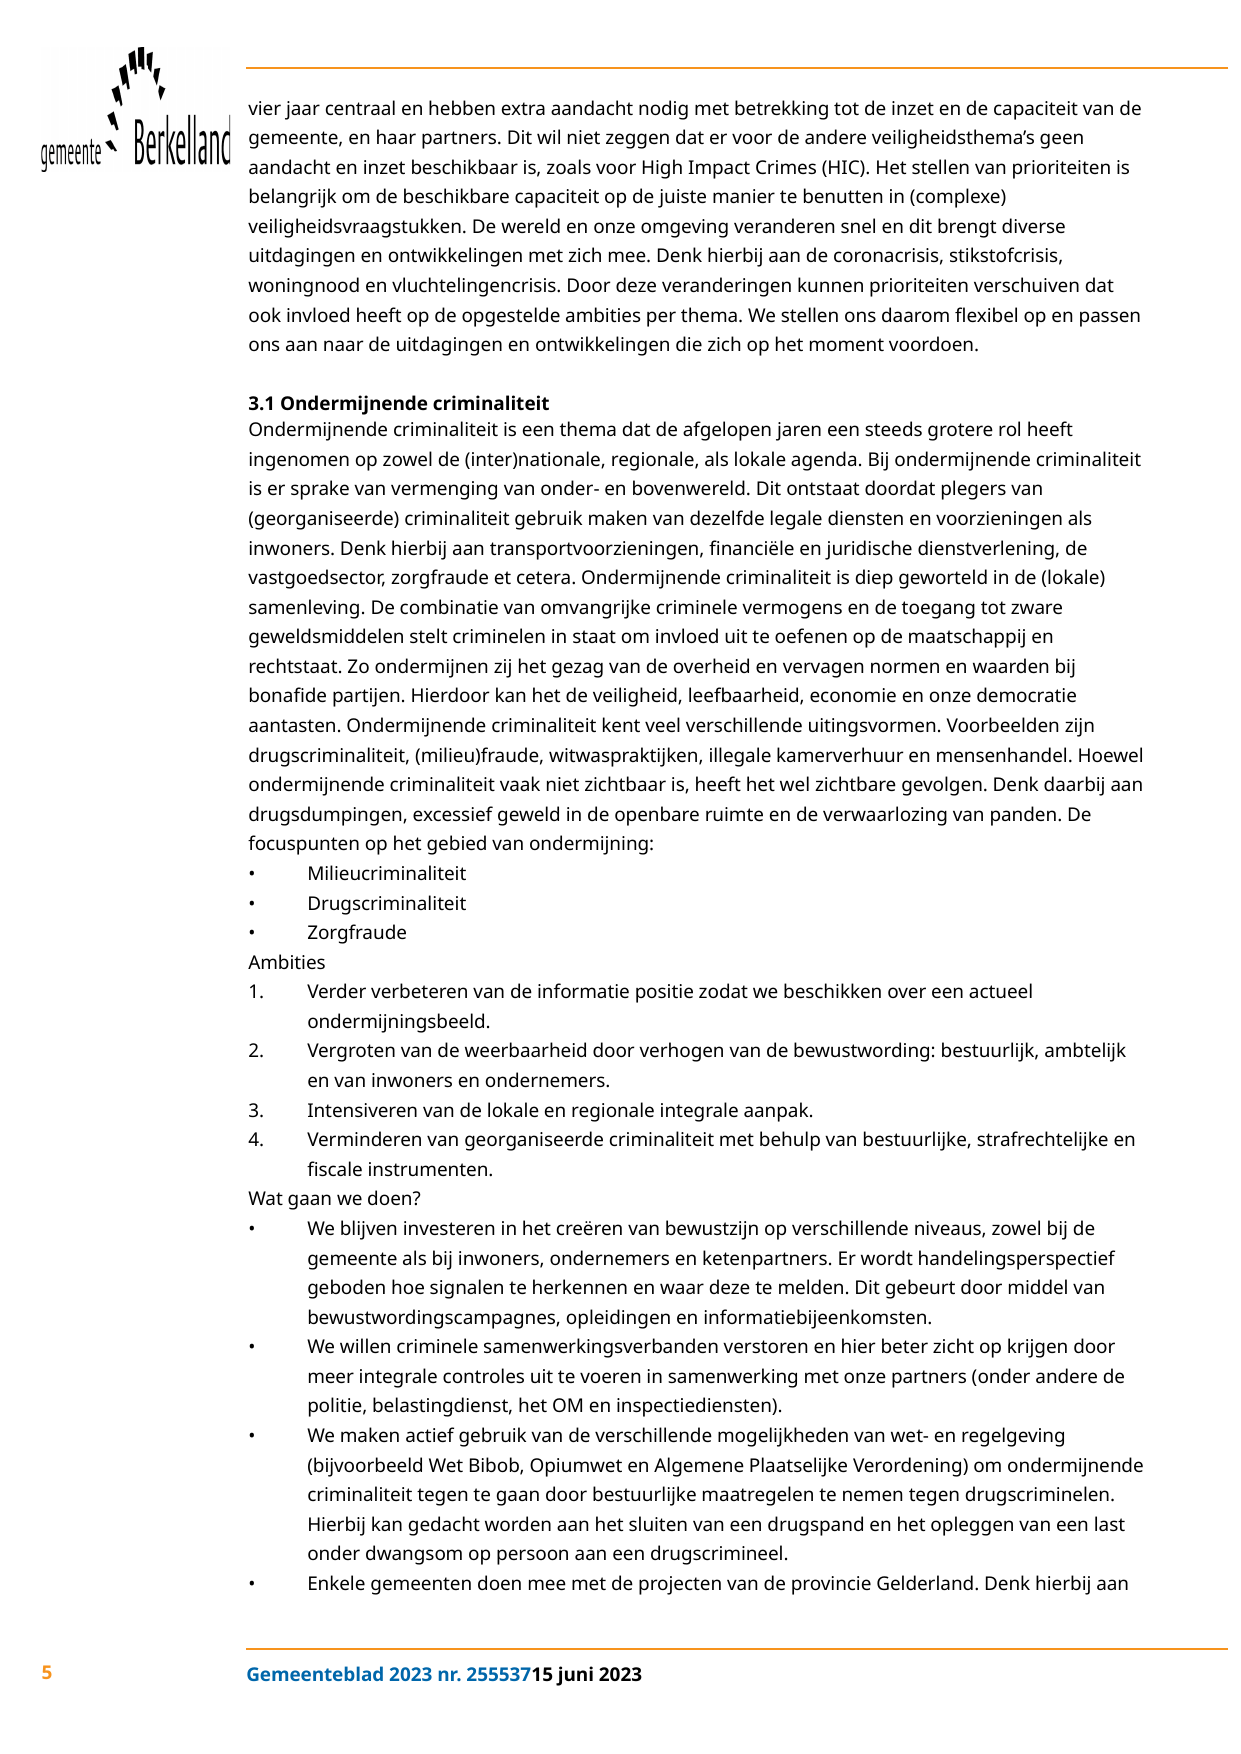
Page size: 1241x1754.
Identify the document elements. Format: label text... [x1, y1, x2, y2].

list Intensiveren van de lokale en regionale integrale aanpak. [248, 1097, 1152, 1122]
list We blijven investeren in het creëren van bewustzijn op verschillende niveaus, zowel bij de gemeente als bij inwoners, ondernemers en ketenpartners. Er wordt handelingsperspectief geboden hoe signalen te herkennen en waar deze te melden. Dit gebeurt door middel van bewustwordingscampagnes, opleidingen en informatiebijeenkomsten. [248, 1215, 1152, 1329]
list Drugscriminaliteit [248, 890, 1152, 915]
text 3.1 Ondermijnende criminaliteit [248, 391, 1152, 416]
list We maken actief gebruik van de verschillende mogelijkheden van wet- en regelgeving (bijvoorbeeld Wet Bibob, Opiumwet en Algemene Plaatselijke Verordening) om ondermijnende criminaliteit tegen te gaan door bestuurlijke maatregelen te nemen tegen drugscriminelen. Hierbij kan gedacht worden aan het sluiten van een drugspand en het opleggen van een last onder dwangsom op persoon aan een drugscrimineel. [248, 1422, 1152, 1566]
text vier jaar centraal en hebben extra aandacht nodig met betrekking tot de inzet en de capaciteit van de gemeente, en haar partners. Dit wil niet zeggen dat er voor de andere veiligheidsthema’s geen aandacht en inzet beschikbaar is, zoals voor High Impact Crimes (HIC). Het stellen van prioriteiten is belangrijk om de beschikbare capaciteit op de juiste manier te benutten in (complexe) veiligheidsvraagstukken. De wereld en onze omgeving veranderen snel en dit brengt diverse uitdagingen en ontwikkelingen met zich mee. Denk hierbij aan de coronacrisis, stikstofcrisis, woningnood en vluchtelingencrisis. Door deze veranderingen kunnen prioriteiten verschuiven dat ook invloed heeft op de opgestelde ambities per thema. We stellen ons daarom flexibel op en passen ons aan naar de uitdagingen en ontwikkelingen die zich op het moment voordoen. [248, 95, 1152, 357]
text Wat gaan we doen? [248, 1186, 1152, 1211]
text Ambities [248, 949, 1152, 974]
list We willen criminele samenwerkingsverbanden verstoren en hier beter zicht op krijgen door meer integrale controles uit te voeren in samenwerking met onze partners (onder andere de politie, belastingdienst, het OM en inspectiediensten). [248, 1333, 1152, 1418]
list Zorgfraude [248, 919, 1152, 945]
list Vergroten van de weerbaarheid door verhogen van de bewustwording: bestuurlijk, ambtelijk en van inwoners en ondernemers. [248, 1038, 1152, 1093]
list Verder verbeteren van de informatie positie zodat we beschikken over een actueel ondermijningsbeeld. [248, 978, 1152, 1034]
text Ondermijnende criminaliteit is een thema dat de afgelopen jaren een steeds grotere rol heeft ingenomen op zowel de (inter)nationale, regionale, als lokale agenda. Bij ondermijnende criminaliteit is er sprake van vermenging van onder- en bovenwereld. Dit ontstaat doordat plegers van (georganiseerde) criminaliteit gebruik maken van dezelfde legale diensten en voorzieningen als inwoners. Denk hierbij aan transportvoorzieningen, financiële en juridische dienstverlening, de vastgoedsector, zorgfraude et cetera. Ondermijnende criminaliteit is diep geworteld in de (lokale) samenleving. De combinatie van omvangrijke criminele vermogens en de toegang tot zware geweldsmiddelen stelt criminelen in staat om invloed uit te oefenen op de maatschappij en rechtstaat. Zo ondermijnen zij het gezag van de overheid en vervagen normen en waarden bij bonafide partijen. Hierdoor kan het de veiligheid, leefbaarheid, economie en onze democratie aantasten. Ondermijnende criminaliteit kent veel verschillende uitingsvormen. Voorbeelden zijn drugscriminaliteit, (milieu)fraude, witwaspraktijken, illegale kamerverhuur en mensenhandel. Hoewel ondermijnende criminaliteit vaak niet zichtbaar is, heeft het wel zichtbare gevolgen. Denk daarbij aan drugsdumpingen, excessief geweld in de openbare ruimte en de verwaarlozing van panden. De focuspunten op het gebied van ondermijning: [248, 416, 1152, 856]
picture [41, 47, 231, 172]
list Verminderen van georganiseerde criminaliteit met behulp van bestuurlijke, strafrechtelijke en fiscale instrumenten. [248, 1126, 1152, 1182]
list Milieucriminaliteit [248, 860, 1152, 886]
list Enkele gemeenten doen mee met de projecten van de provincie Gelderland. Denk hierbij aan [248, 1570, 1152, 1596]
